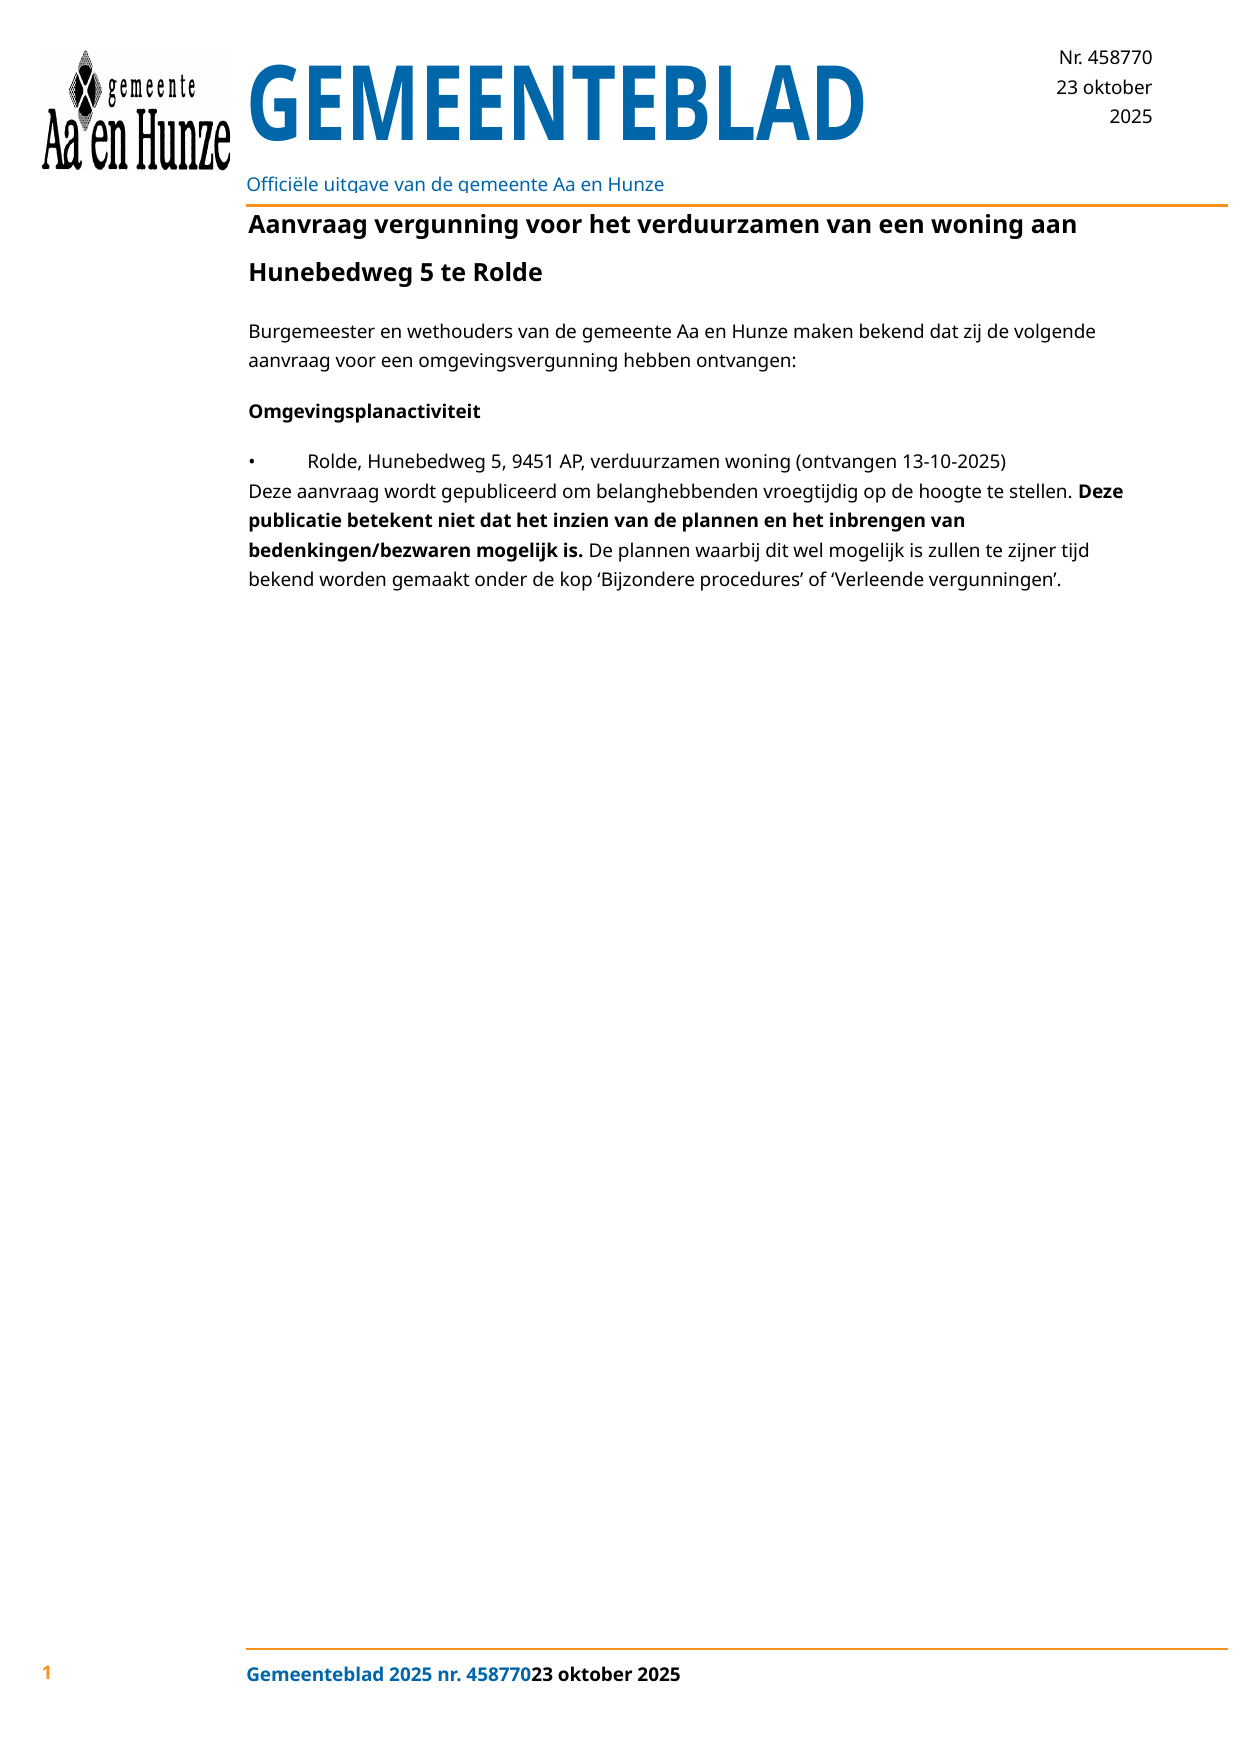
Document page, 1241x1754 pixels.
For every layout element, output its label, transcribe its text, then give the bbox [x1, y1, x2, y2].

list Rolde, Hunebedweg 5, 9451 AP, verduurzamen woning (ontvangen 13-10-2025) [248, 448, 1152, 474]
text Aanvraag vergunning voor het verduurzamen van een woning aan Hunebedweg 5 te Rolde [248, 207, 1152, 288]
text Burgemeester en wethouders van de gemeente Aa en Hunze maken bekend dat zij de volgende aanvraag voor een omgevingsvergunning hebben ontvangen: [248, 318, 1152, 373]
text Deze aanvraag wordt gepubliceerd om belanghebbenden vroegtijdig op de hoogte te stellen. Deze publicatie betekent niet dat het inzien van de plannen en het inbrengen van bedenkingen/bezwaren mogelijk is. De plannen waarbij dit wel mogelijk is zullen te zijner tijd bekend worden gemaakt onder de kop ‘Bijzondere procedures’ of ‘Verleende vergunningen’. [248, 478, 1152, 592]
picture [41, 47, 231, 172]
text Omgevingsplanactiviteit [248, 398, 1152, 424]
